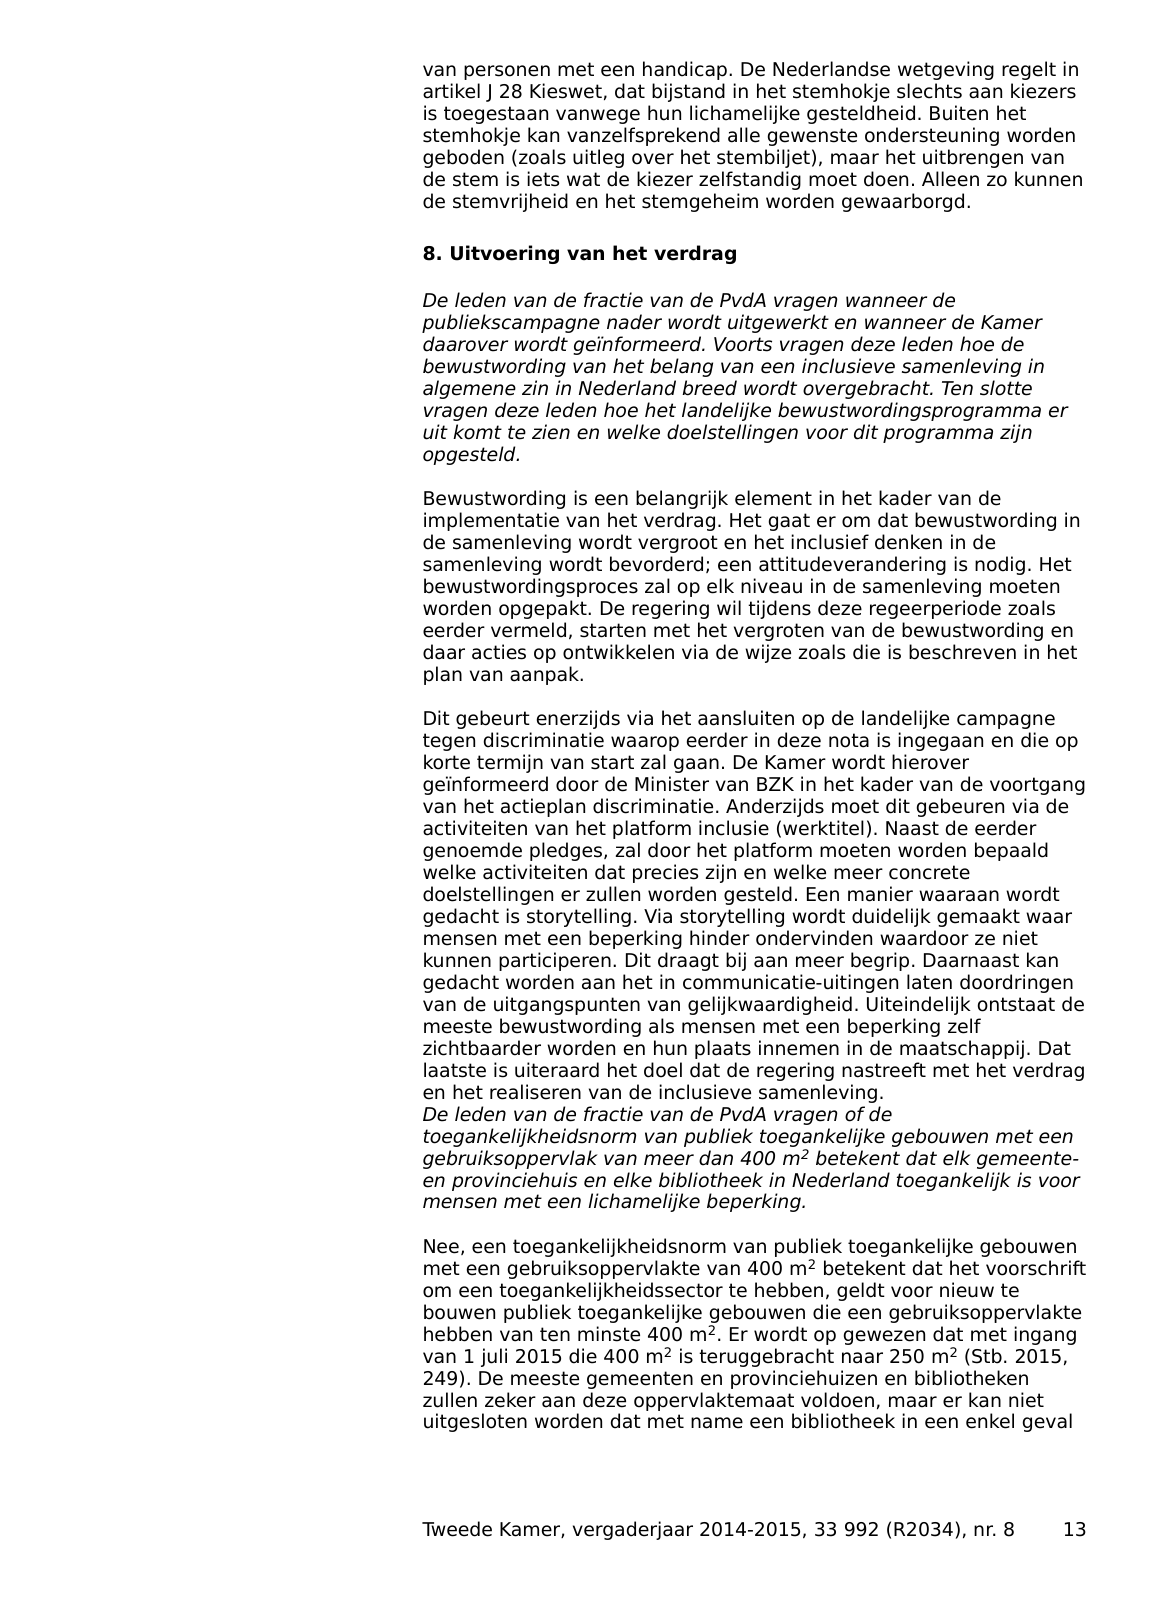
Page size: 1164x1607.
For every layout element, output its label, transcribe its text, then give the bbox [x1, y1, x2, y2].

text De leden van de fractie van de PvdA vragen wanneer de publiekscampagne nader wordt uitgewerkt en wanneer de Kamer daarover wordt geïnformeerd. Voorts vragen deze leden hoe de bewustwording van het belang van een inclusieve samenleving in algemene zin in Nederland breed wordt overgebracht. Ten slotte vragen deze leden hoe het landelijke bewustwordingsprogramma er uit komt te zien en welke doelstellingen voor dit programma zijn opgesteld. [422, 290, 1087, 466]
text van personen met een handicap. De Nederlandse wetgeving regelt in artikel J 28 Kieswet, dat bijstand in het stemhokje slechts aan kiezers is toegestaan vanwege hun lichamelijke gesteldheid. Buiten het stemhokje kan vanzelfsprekend alle gewenste ondersteuning worden geboden (zoals uitleg over het stembiljet), maar het uitbrengen van de stem is iets wat de kiezer zelfstandig moet doen. Alleen zo kunnen de stemvrijheid en het stemgeheim worden gewaarborgd. [422, 59, 1087, 213]
text Bewustwording is een belangrijk element in het kader van de implementatie van het verdrag. Het gaat er om dat bewustwording in de samenleving wordt vergroot en het inclusief denken in de samenleving wordt bevorderd; een attitudeverandering is nodig. Het bewustwordingsproces zal op elk niveau in de samenleving moeten worden opgepakt. De regering wil tijdens deze regeerperiode zoals eerder vermeld, starten met het vergroten van de bewustwording en daar acties op ontwikkelen via de wijze zoals die is beschreven in het plan van aanpak. [422, 488, 1087, 686]
text Nee, een toegankelijkheidsnorm van publiek toegankelijke gebouwen met een gebruiksoppervlakte van 400 m2 betekent dat het voorschrift om een toegankelijkheidssector te hebben, geldt voor nieuw te bouwen publiek toegankelijke gebouwen die een gebruiksoppervlakte hebben van ten minste 400 m2. Er wordt op gewezen dat met ingang van 1 juli 2015 die 400 m2 is teruggebracht naar 250 m2 (Stb. 2015, 249). De meeste gemeenten en provinciehuizen en bibliotheken zullen zeker aan deze oppervlaktemaat voldoen, maar er kan niet uitgesloten worden dat met name een bibliotheek in een enkel geval [422, 1236, 1087, 1433]
text Dit gebeurt enerzijds via het aansluiten op de landelijke campagne tegen discriminatie waarop eerder in deze nota is ingegaan en die op korte termijn van start zal gaan. De Kamer wordt hierover geïnformeerd door de Minister van BZK in het kader van de voortgang van het actieplan discriminatie. Anderzijds moet dit gebeuren via de activiteiten van het platform inclusie (werktitel). Naast de eerder genoemde pledges, zal door het platform moeten worden bepaald welke activiteiten dat precies zijn en welke meer concrete doelstellingen er zullen worden gesteld. Een manier waaraan wordt gedacht is storytelling. Via storytelling wordt duidelijk gemaakt waar mensen met een beperking hinder ondervinden waardoor ze niet kunnen participeren. Dit draagt bij aan meer begrip. Daarnaast kan gedacht worden aan het in communicatie-uitingen laten doordringen van de uitgangspunten van gelijkwaardigheid. Uiteindelijk ontstaat de meeste bewustwording als mensen met een beperking zelf zichtbaarder worden en hun plaats innemen in de maatschappij. Dat laatste is uiteraard het doel dat de regering nastreeft met het verdrag en het realiseren van de inclusieve samenleving. [422, 708, 1087, 1103]
subtitle 8. Uitvoering van het verdrag [422, 243, 1087, 265]
text De leden van de fractie van de PvdA vragen of de toegankelijkheidsnorm van publiek toegankelijke gebouwen met een gebruiksoppervlak van meer dan 400 m2 betekent dat elk gemeente- en provinciehuis en elke bibliotheek in Nederland toegankelijk is voor mensen met een lichamelijke beperking. [422, 1103, 1087, 1213]
